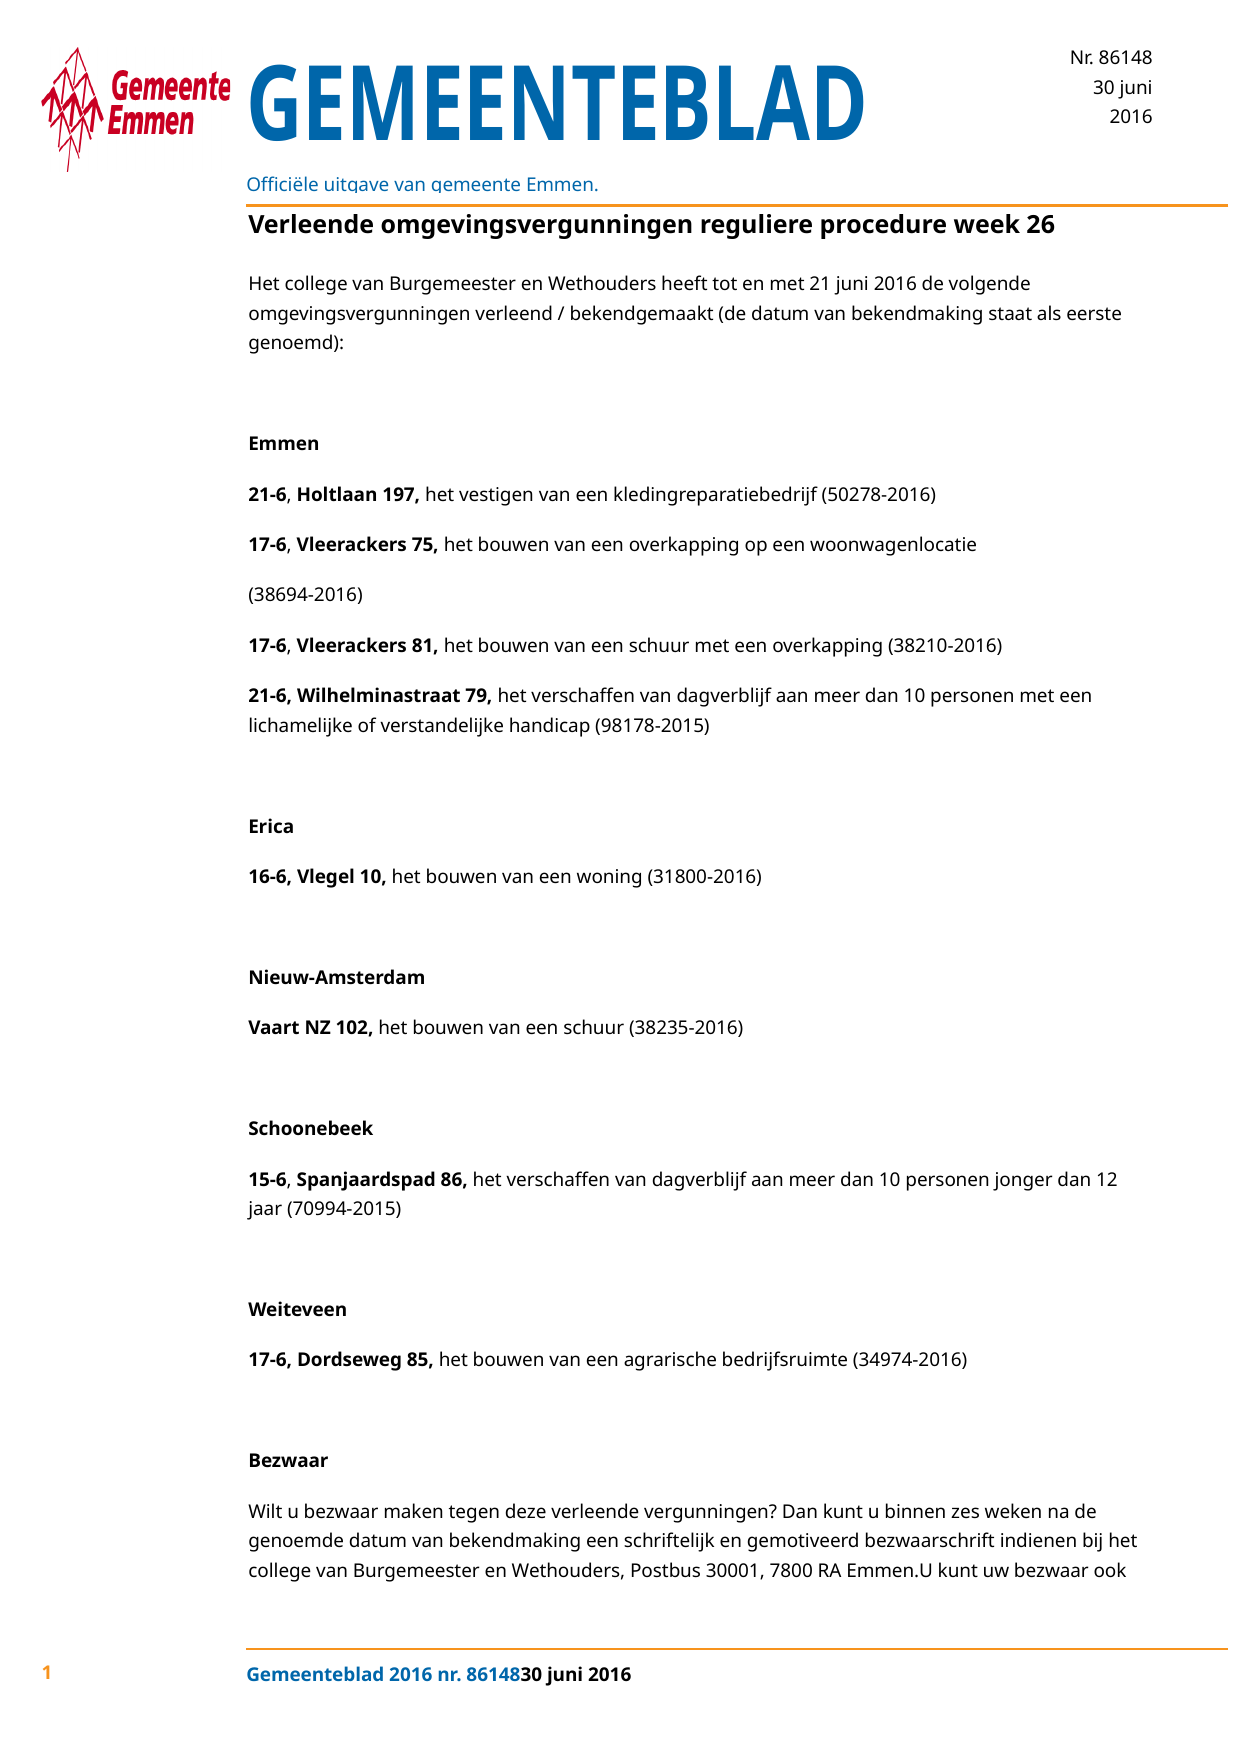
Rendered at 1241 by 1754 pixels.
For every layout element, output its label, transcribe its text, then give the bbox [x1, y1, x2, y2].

text Nieuw-Amsterdam [248, 964, 1152, 990]
text Het college van Burgemeester en Wethouders heeft tot en met 21 juni 2016 de volgende omgevingsvergunningen verleend / bekendgemaakt (de datum van bekendmaking staat als eerste genoemd): [248, 270, 1152, 355]
text 15-6, Spanjaardspad 86, het verschaffen van dagverblijf aan meer dan 10 personen jonger dan 12 jaar (70994-2015) [248, 1166, 1152, 1221]
text 17-6, Vleerackers 75, het bouwen van een overkapping op een woonwagenlocatie [248, 531, 1152, 557]
text 21-6, Wilhelminastraat 79, het verschaffen van dagverblijf aan meer dan 10 personen met een lichamelijke of verstandelijke handicap (98178-2015) [248, 682, 1152, 738]
text Verleende omgevingsvergunningen reguliere procedure week 26 [248, 207, 1152, 241]
text (38694-2016) [248, 582, 1152, 607]
text Bezwaar [248, 1447, 1152, 1473]
text Erica [248, 813, 1152, 838]
text 17-6, Dordseweg 85, het bouwen van een agrarische bedrijfsruimte (34974-2016) [248, 1347, 1152, 1372]
text Weiteveen [248, 1296, 1152, 1322]
text Schoonebeek [248, 1115, 1152, 1141]
picture [41, 47, 231, 172]
text Emmen [248, 430, 1152, 456]
text 17-6, Vleerackers 81, het bouwen van een schuur met een overkapping (38210-2016) [248, 632, 1152, 658]
text 16-6, Vlegel 10, het bouwen van een woning (31800-2016) [248, 863, 1152, 889]
text Vaart NZ 102, het bouwen van een schuur (38235-2016) [248, 1014, 1152, 1040]
text Wilt u bezwaar maken tegen deze verleende vergunningen? Dan kunt u binnen zes weken na de genoemde datum van bekendmaking een schriftelijk en gemotiveerd bezwaarschrift indienen bij het college van Burgemeester en Wethouders, Postbus 30001, 7800 RA Emmen.U kunt uw bezwaar ook [248, 1498, 1152, 1583]
text 21-6, Holtlaan 197, het vestigen van een kledingreparatiebedrijf (50278-2016) [248, 481, 1152, 506]
